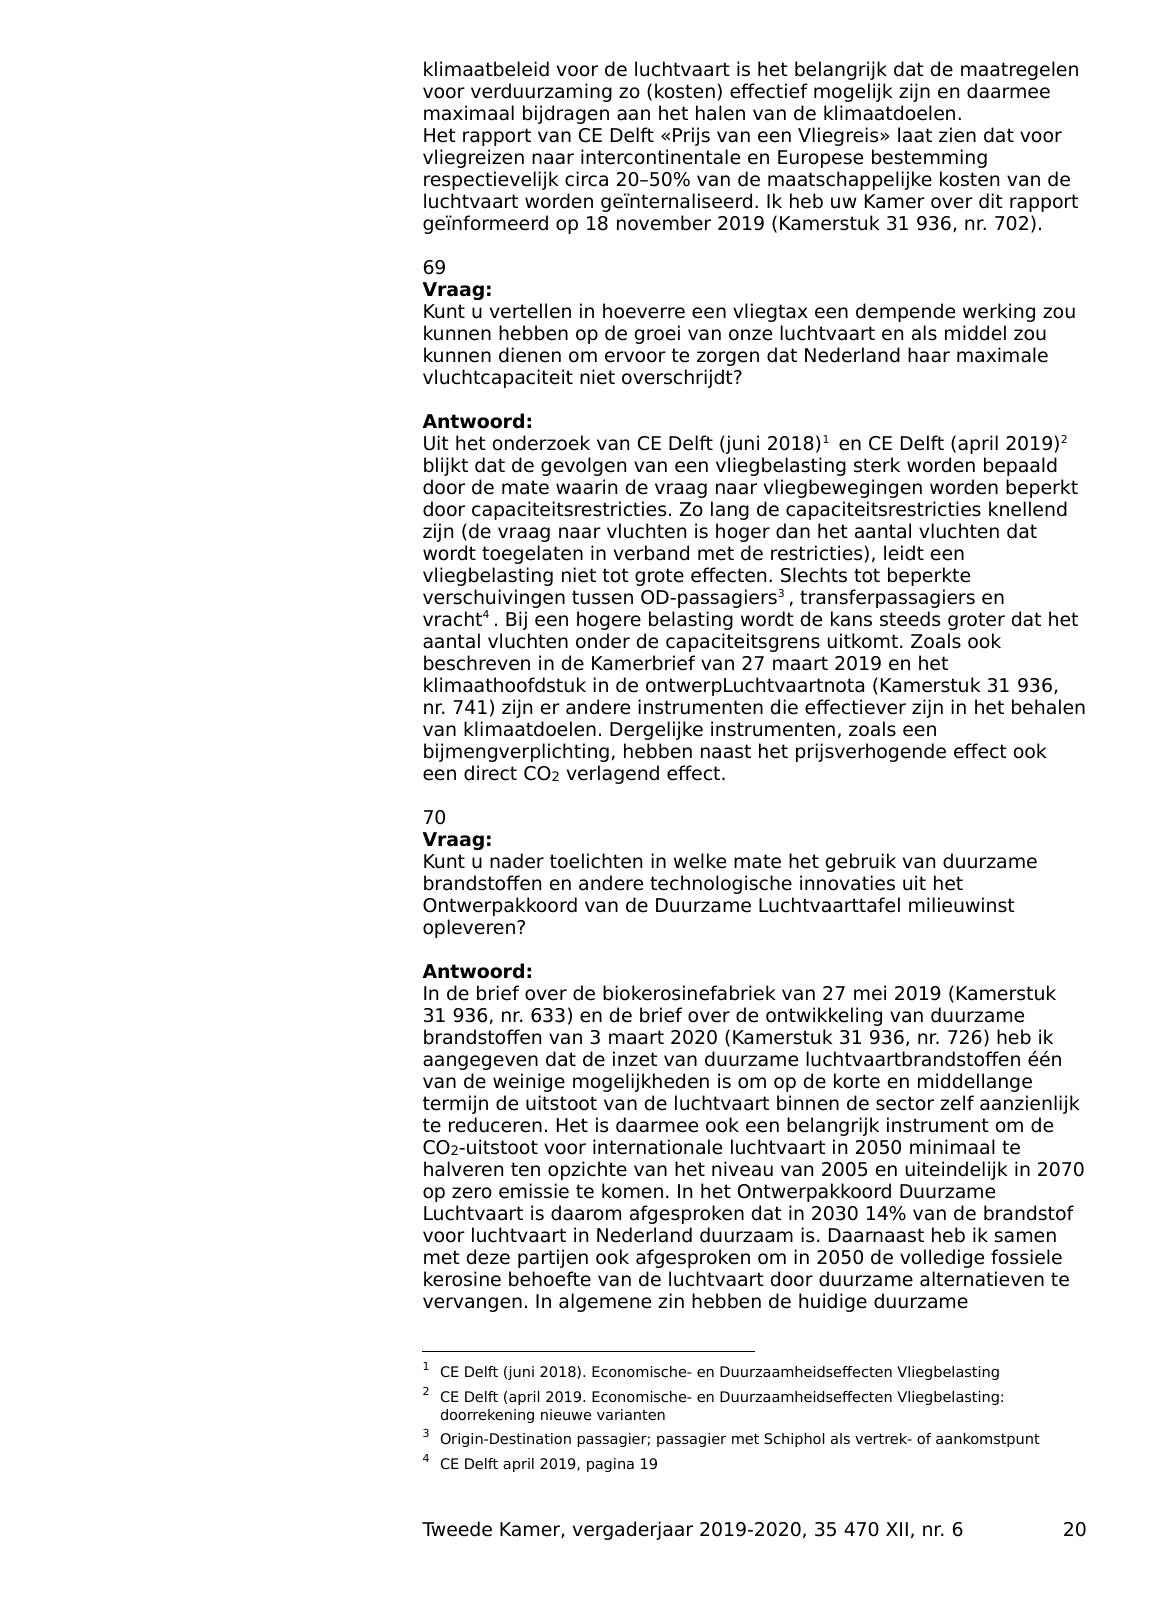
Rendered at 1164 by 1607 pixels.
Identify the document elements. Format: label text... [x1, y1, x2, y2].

text Vraag: [422, 829, 1087, 851]
text Antwoord: [422, 411, 1087, 433]
text klimaatbeleid voor de luchtvaart is het belangrijk dat de maatregelen voor verduurzaming zo (kosten) effectief mogelijk zijn en daarmee maximaal bijdragen aan het halen van de klimaatdoelen. [422, 59, 1087, 125]
text CE Delft (juni 2018). Economische- en Duurzaamheidseffecten Vliegbelasting [422, 1360, 1087, 1382]
text Kunt u vertellen in hoeverre een vliegtax een dempende werking zou kunnen hebben op de groei van onze luchtvaart en als middel zou kunnen dienen om ervoor te zorgen dat Nederland haar maximale vluchtcapaciteit niet overschrijdt? [422, 301, 1087, 389]
text 70 [422, 807, 1087, 829]
text CE Delft april 2019, pagina 19 [422, 1452, 1087, 1474]
text In de brief over de biokerosinefabriek van 27 mei 2019 (Kamerstuk 31 936, nr. 633) en de brief over de ontwikkeling van duurzame brandstoffen van 3 maart 2020 (Kamerstuk 31 936, nr. 726) heb ik aangegeven dat de inzet van duurzame luchtvaartbrandstoffen één van de weinige mogelijkheden is om op de korte en middellange termijn de uitstoot van de luchtvaart binnen de sector zelf aanzienlijk te reduceren. Het is daarmee ook een belangrijk instrument om de CO2-uitstoot voor internationale luchtvaart in 2050 minimaal te halveren ten opzichte van het niveau van 2005 en uiteindelijk in 2070 op zero emissie te komen. In het Ontwerpakkoord Duurzame Luchtvaart is daarom afgesproken dat in 2030 14% van de brandstof voor luchtvaart in Nederland duurzaam is. Daarnaast heb ik samen met deze partijen ook afgesproken om in 2050 de volledige fossiele kerosine behoefte van de luchtvaart door duurzame alternatieven te vervangen. In algemene zin hebben de huidige duurzame [422, 983, 1087, 1313]
text Het rapport van CE Delft «Prijs van een Vliegreis» laat zien dat voor vliegreizen naar intercontinentale en Europese bestemming respectievelijk circa 20–50% van de maatschappelijke kosten van de luchtvaart worden geïnternaliseerd. Ik heb uw Kamer over dit rapport geïnformeerd op 18 november 2019 (Kamerstuk 31 936, nr. 702). [422, 125, 1087, 235]
text Antwoord: [422, 961, 1087, 983]
text Origin-Destination passagier; passagier met Schiphol als vertrek- of aankomstpunt [422, 1427, 1087, 1449]
text Kunt u nader toelichten in welke mate het gebruik van duurzame brandstoffen en andere technologische innovaties uit het Ontwerpakkoord van de Duurzame Luchtvaarttafel milieuwinst opleveren? [422, 851, 1087, 939]
text CE Delft (april 2019. Economische- en Duurzaamheidseffecten Vliegbelasting: doorrekening nieuwe varianten [422, 1385, 1087, 1424]
text Uit het onderzoek van CE Delft (juni 2018) en CE Delft (april 2019) blijkt dat de gevolgen van een vliegbelasting sterk worden bepaald door de mate waarin de vraag naar vliegbewegingen worden beperkt door capaciteitsrestricties. Zo lang de capaciteitsrestricties knellend zijn (de vraag naar vluchten is hoger dan het aantal vluchten dat wordt toegelaten in verband met de restricties), leidt een vliegbelasting niet tot grote effecten. Slechts tot beperkte verschuivingen tussen OD-passagiers, transferpassagiers en vracht. Bij een hogere belasting wordt de kans steeds groter dat het aantal vluchten onder de capaciteitsgrens uitkomt. Zoals ook beschreven in de Kamerbrief van 27 maart 2019 en het klimaathoofdstuk in de ontwerpLuchtvaartnota (Kamerstuk 31 936, nr. 741) zijn er andere instrumenten die effectiever zijn in het behalen van klimaatdoelen. Dergelijke instrumenten, zoals een bijmengverplichting, hebben naast het prijsverhogende effect ook een direct CO2 verlagend effect. [422, 433, 1087, 785]
text Vraag: [422, 279, 1087, 301]
text 69 [422, 257, 1087, 279]
